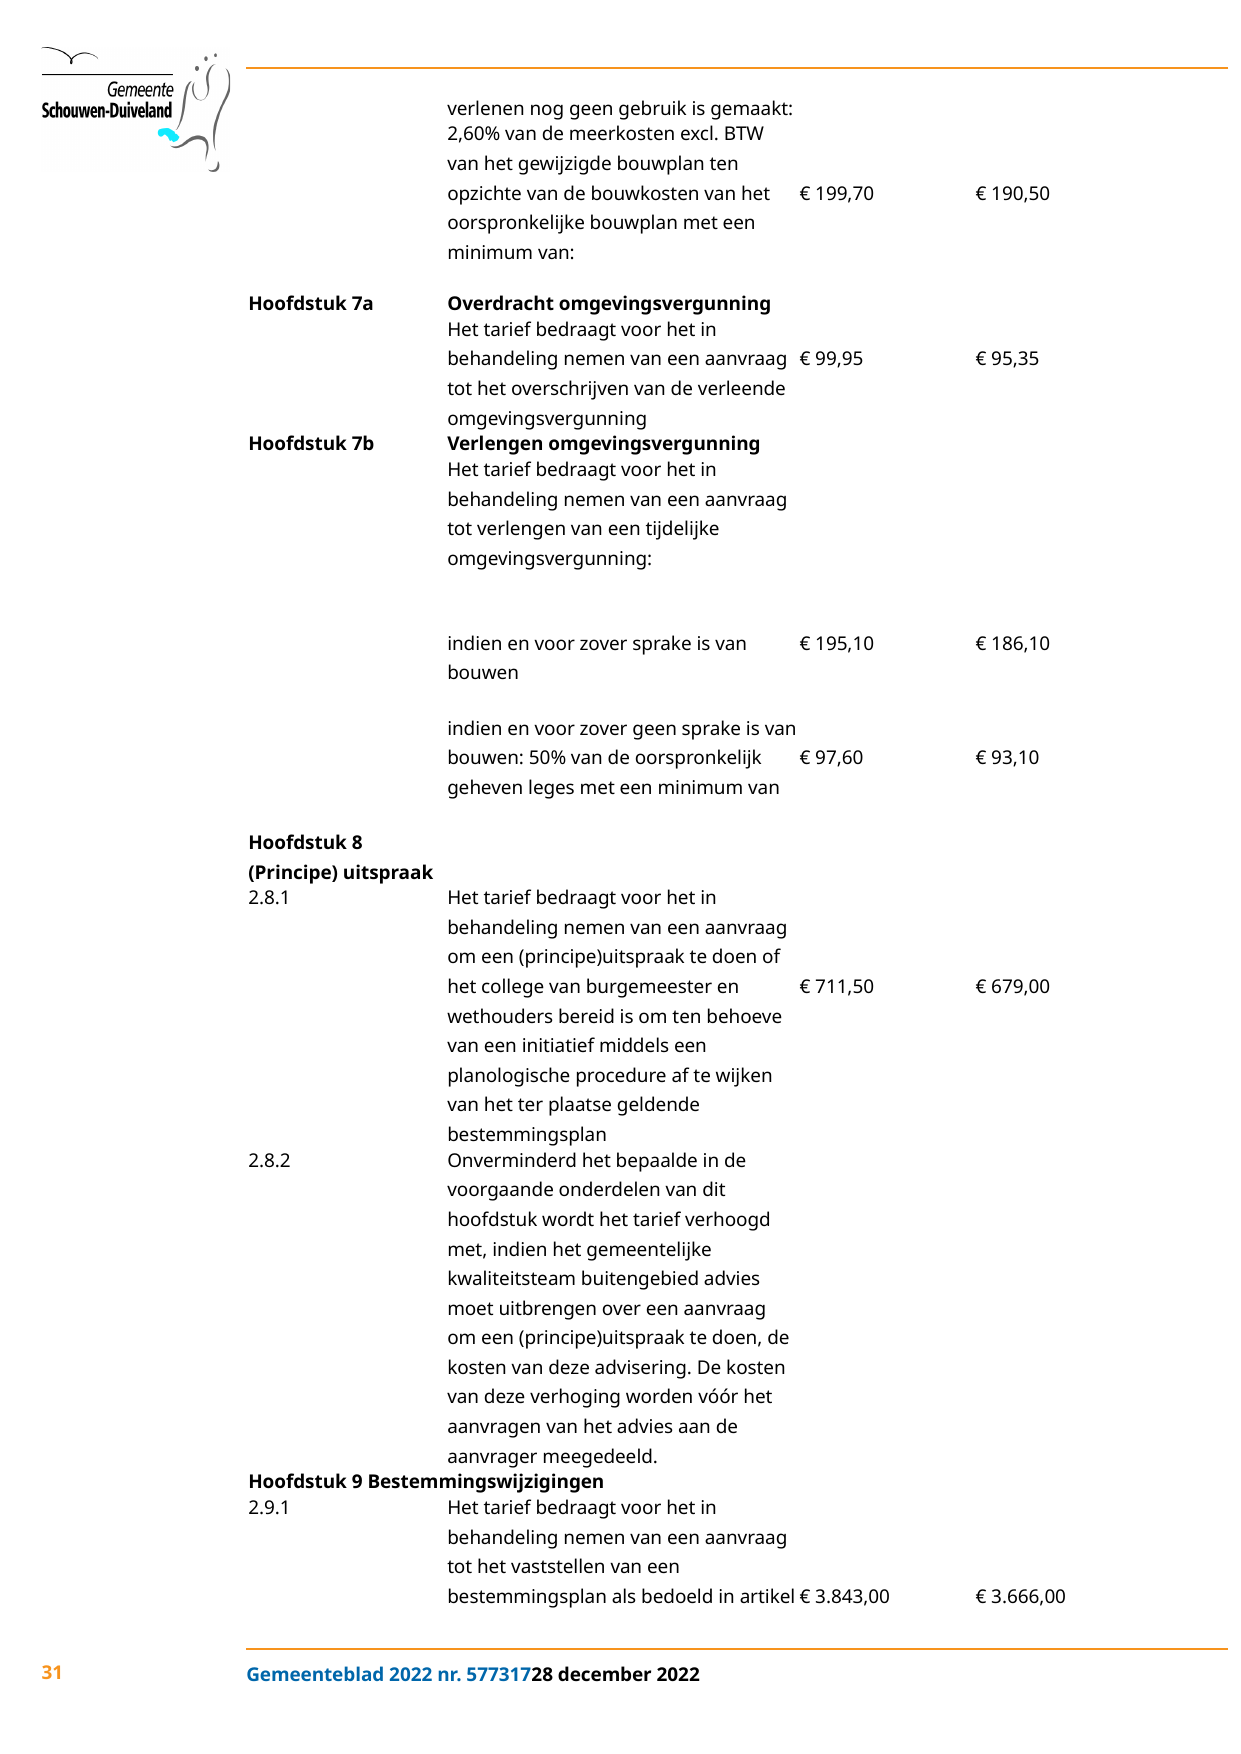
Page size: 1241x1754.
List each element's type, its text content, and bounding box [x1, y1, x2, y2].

table_cell [248, 95, 447, 121]
table_cell € 3.666,00 [975, 1494, 1152, 1609]
table_cell indien en voor zover sprake is van bouwen [447, 600, 799, 715]
table_cell Verlengen omgevingsvergunning [447, 431, 799, 456]
table_cell [447, 829, 799, 884]
table_cell [799, 456, 975, 600]
table_cell € 195,10 [799, 600, 975, 715]
table_cell Het tarief bedraagt voor het in behandeling nemen van een aanvraag om een (principe)uitspraak te doen of het college van burgemeester en wethouders bereid is om ten behoeve van een initiatief middels een planologische procedure af te wijken van het ter plaatse geldende bestemmingsplan [447, 885, 799, 1147]
table_cell [248, 600, 447, 715]
table_cell [975, 1469, 1152, 1494]
table_cell € 3.843,00 [799, 1494, 975, 1609]
table_cell [248, 121, 447, 264]
table_cell verlenen nog geen gebruik is gemaakt: [447, 95, 799, 121]
table_cell [799, 95, 975, 121]
table_cell [975, 95, 1152, 121]
table_cell [248, 265, 447, 290]
table_cell € 99,95 [799, 316, 975, 431]
table_cell Het tarief bedraagt voor het in behandeling nemen van een aanvraag tot verlengen van een tijdelijke omgevingsvergunning: [447, 456, 799, 600]
table_cell € 95,35 [975, 316, 1152, 431]
table_cell [975, 290, 1152, 316]
table_cell Overdracht omgevingsvergunning [447, 290, 799, 316]
table_cell € 711,50 [799, 885, 975, 1147]
table_cell Onverminderd het bepaalde in de voorgaande onderdelen van dit hoofdstuk wordt het tarief verhoogd met, indien het gemeentelijke kwaliteitsteam buitengebied advies moet uitbrengen over een aanvraag om een (principe)uitspraak te doen, de kosten van deze advisering. De kosten van deze verhoging worden vóór het aanvragen van het advies aan de aanvrager meegedeeld. [447, 1147, 799, 1468]
table_cell [799, 431, 975, 456]
table_cell € 199,70 [799, 121, 975, 264]
table_cell € 93,10 [975, 715, 1152, 829]
table_cell [975, 829, 1152, 884]
table_cell [799, 1469, 975, 1494]
table_cell Hoofdstuk 9 Bestemmingswijzigingen [248, 1469, 799, 1494]
table_cell [975, 456, 1152, 600]
table_cell 2.9.1 [248, 1494, 447, 1609]
table_cell Hoofdstuk 8 (Principe) uitspraak [248, 829, 447, 884]
table_cell [799, 265, 975, 290]
table_cell [447, 265, 799, 290]
table_cell [248, 316, 447, 431]
table_cell [799, 290, 975, 316]
picture [41, 47, 231, 172]
table_cell [248, 715, 447, 829]
table_cell [248, 456, 447, 600]
table_cell 2,60% van de meerkosten excl. BTW van het gewijzigde bouwplan ten opzichte van de bouwkosten van het oorspronkelijke bouwplan met een minimum van: [447, 121, 799, 264]
table_cell [975, 431, 1152, 456]
table_cell [975, 265, 1152, 290]
table_cell Hoofdstuk 7b [248, 431, 447, 456]
table_cell € 679,00 [975, 885, 1152, 1147]
table_cell 2.8.1 [248, 885, 447, 1147]
table_cell € 97,60 [799, 715, 975, 829]
table_cell Hoofdstuk 7a [248, 290, 447, 316]
table_cell [799, 829, 975, 884]
table_cell Het tarief bedraagt voor het in behandeling nemen van een aanvraag tot het vaststellen van een bestemmingsplan als bedoeld in artikel [447, 1494, 799, 1609]
table_cell € 186,10 [975, 600, 1152, 715]
table_cell 2.8.2 [248, 1147, 447, 1468]
table_cell Het tarief bedraagt voor het in behandeling nemen van een aanvraag tot het overschrijven van de verleende omgevingsvergunning [447, 316, 799, 431]
table_cell € 190,50 [975, 121, 1152, 264]
table_cell [975, 1147, 1152, 1468]
table_cell [799, 1147, 975, 1468]
table_cell indien en voor zover geen sprake is van bouwen: 50% van de oorspronkelijk geheven leges met een minimum van [447, 715, 799, 829]
